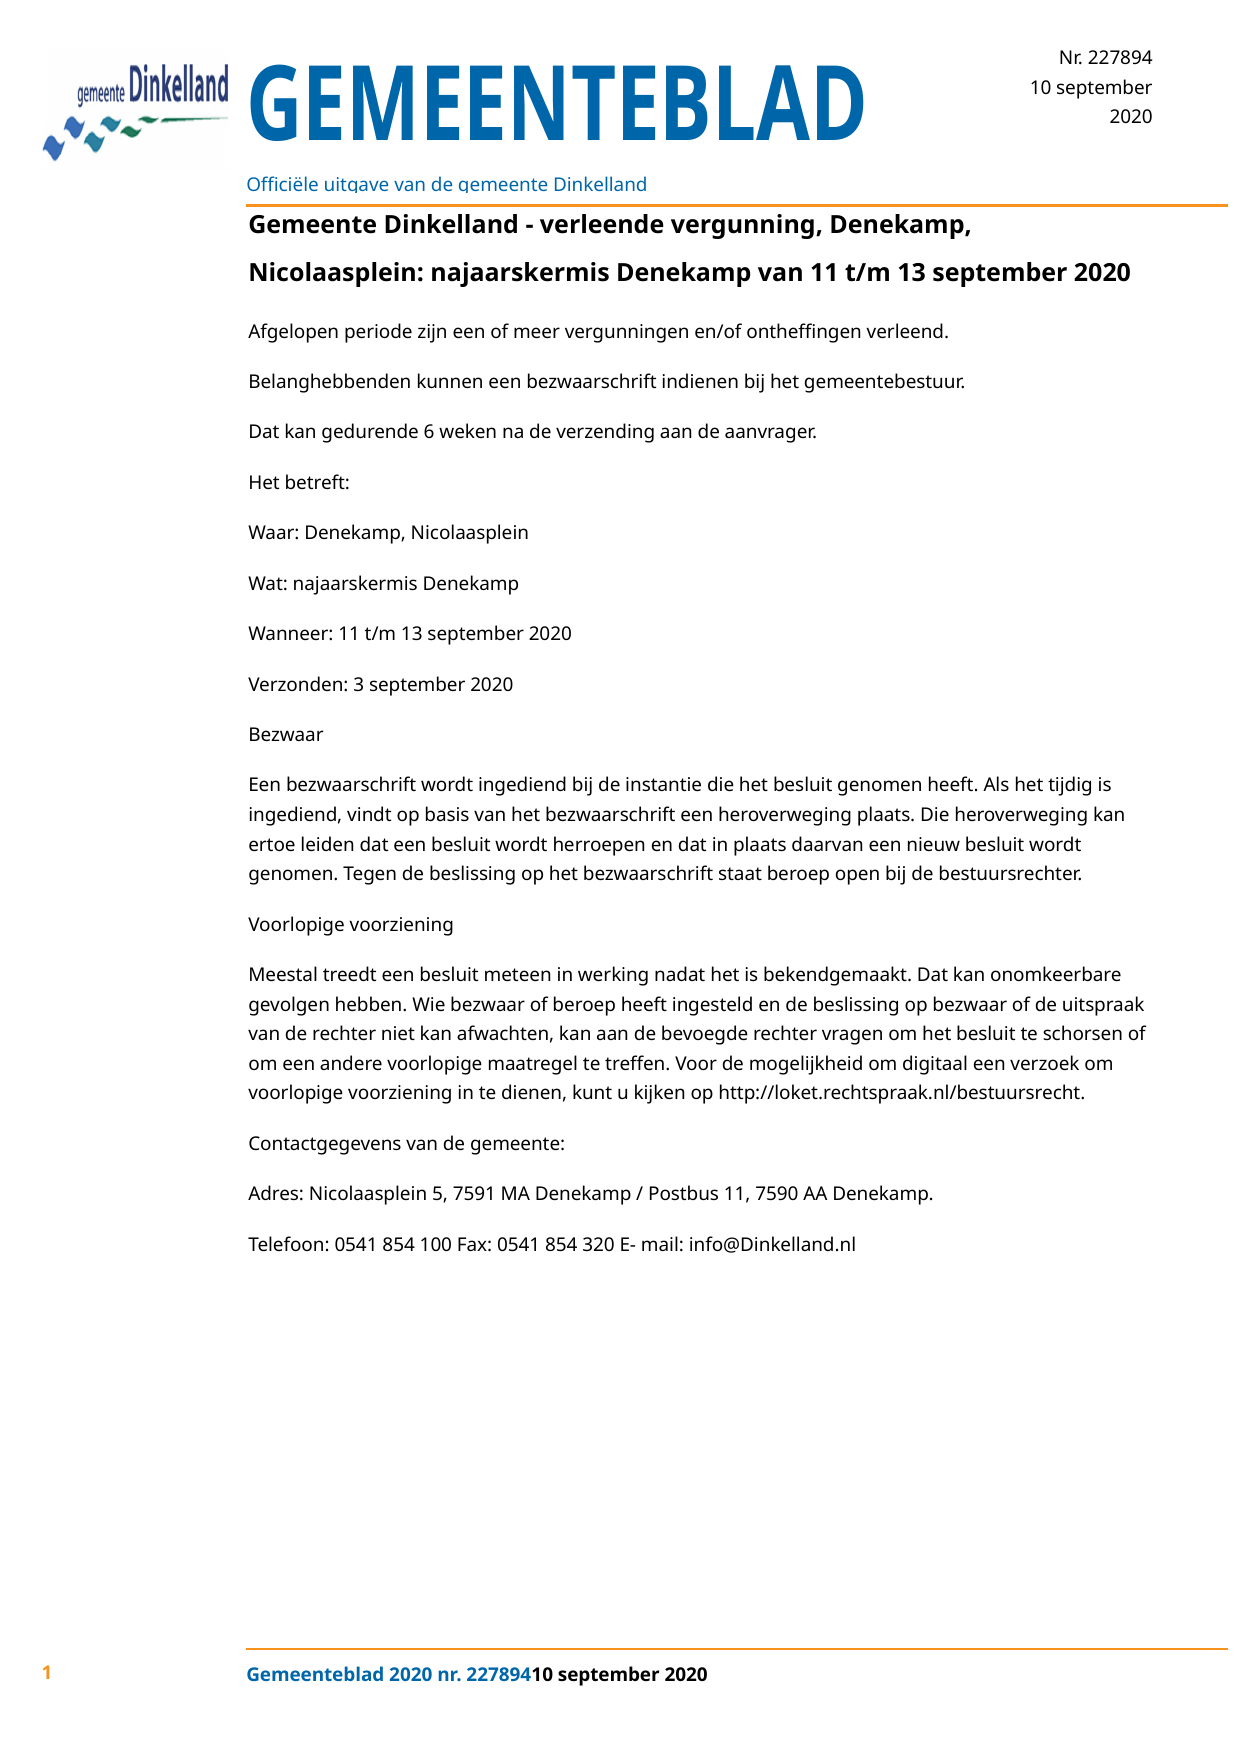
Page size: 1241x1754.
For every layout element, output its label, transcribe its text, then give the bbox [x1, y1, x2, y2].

text Dat kan gedurende 6 weken na de verzending aan de aanvrager. [248, 419, 1152, 444]
text Het betreft: [248, 469, 1152, 495]
text Verzonden: 3 september 2020 [248, 671, 1152, 697]
text Meestal treedt een besluit meteen in werking nadat het is bekendgemaakt. Dat kan onomkeerbare gevolgen hebben. Wie bezwaar of beroep heeft ingesteld en de beslissing op bezwaar of de uitspraak van de rechter niet kan afwachten, kan aan de bevoegde rechter vragen om het besluit te schorsen of om een andere voorlopige maatregel te treffen. Voor de mogelijkheid om digitaal een verzoek om voorlopige voorziening in te dienen, kunt u kijken op http://loket.rechtspraak.nl/bestuursrecht. [248, 961, 1152, 1105]
picture [41, 47, 231, 172]
text Wat: najaarskermis Denekamp [248, 570, 1152, 596]
text Contactgegevens van de gemeente: [248, 1130, 1152, 1156]
text Waar: Denekamp, Nicolaasplein [248, 519, 1152, 545]
text Belanghebbenden kunnen een bezwaarschrift indienen bij het gemeentebestuur. [248, 368, 1152, 394]
text Adres: Nicolaasplein 5, 7591 MA Denekamp / Postbus 11, 7590 AA Denekamp. [248, 1180, 1152, 1206]
text Voorlopige voorziening [248, 911, 1152, 937]
text Afgelopen periode zijn een of meer vergunningen en/of ontheffingen verleend. [248, 318, 1152, 344]
text Bezwaar [248, 721, 1152, 747]
text Een bezwaarschrift wordt ingediend bij de instantie die het besluit genomen heeft. Als het tijdig is ingediend, vindt op basis van het bezwaarschrift een heroverweging plaats. Die heroverweging kan ertoe leiden dat een besluit wordt herroepen en dat in plaats daarvan een nieuw besluit wordt genomen. Tegen de beslissing op het bezwaarschrift staat beroep open bij de bestuursrechter. [248, 772, 1152, 886]
text Telefoon: 0541 854 100 Fax: 0541 854 320 E- mail: info@Dinkelland.nl [248, 1231, 1152, 1257]
text Gemeente Dinkelland - verleende vergunning, Denekamp, Nicolaasplein: najaarskermis Denekamp van 11 t/m 13 september 2020 [248, 207, 1152, 288]
text Wanneer: 11 t/m 13 september 2020 [248, 620, 1152, 646]
